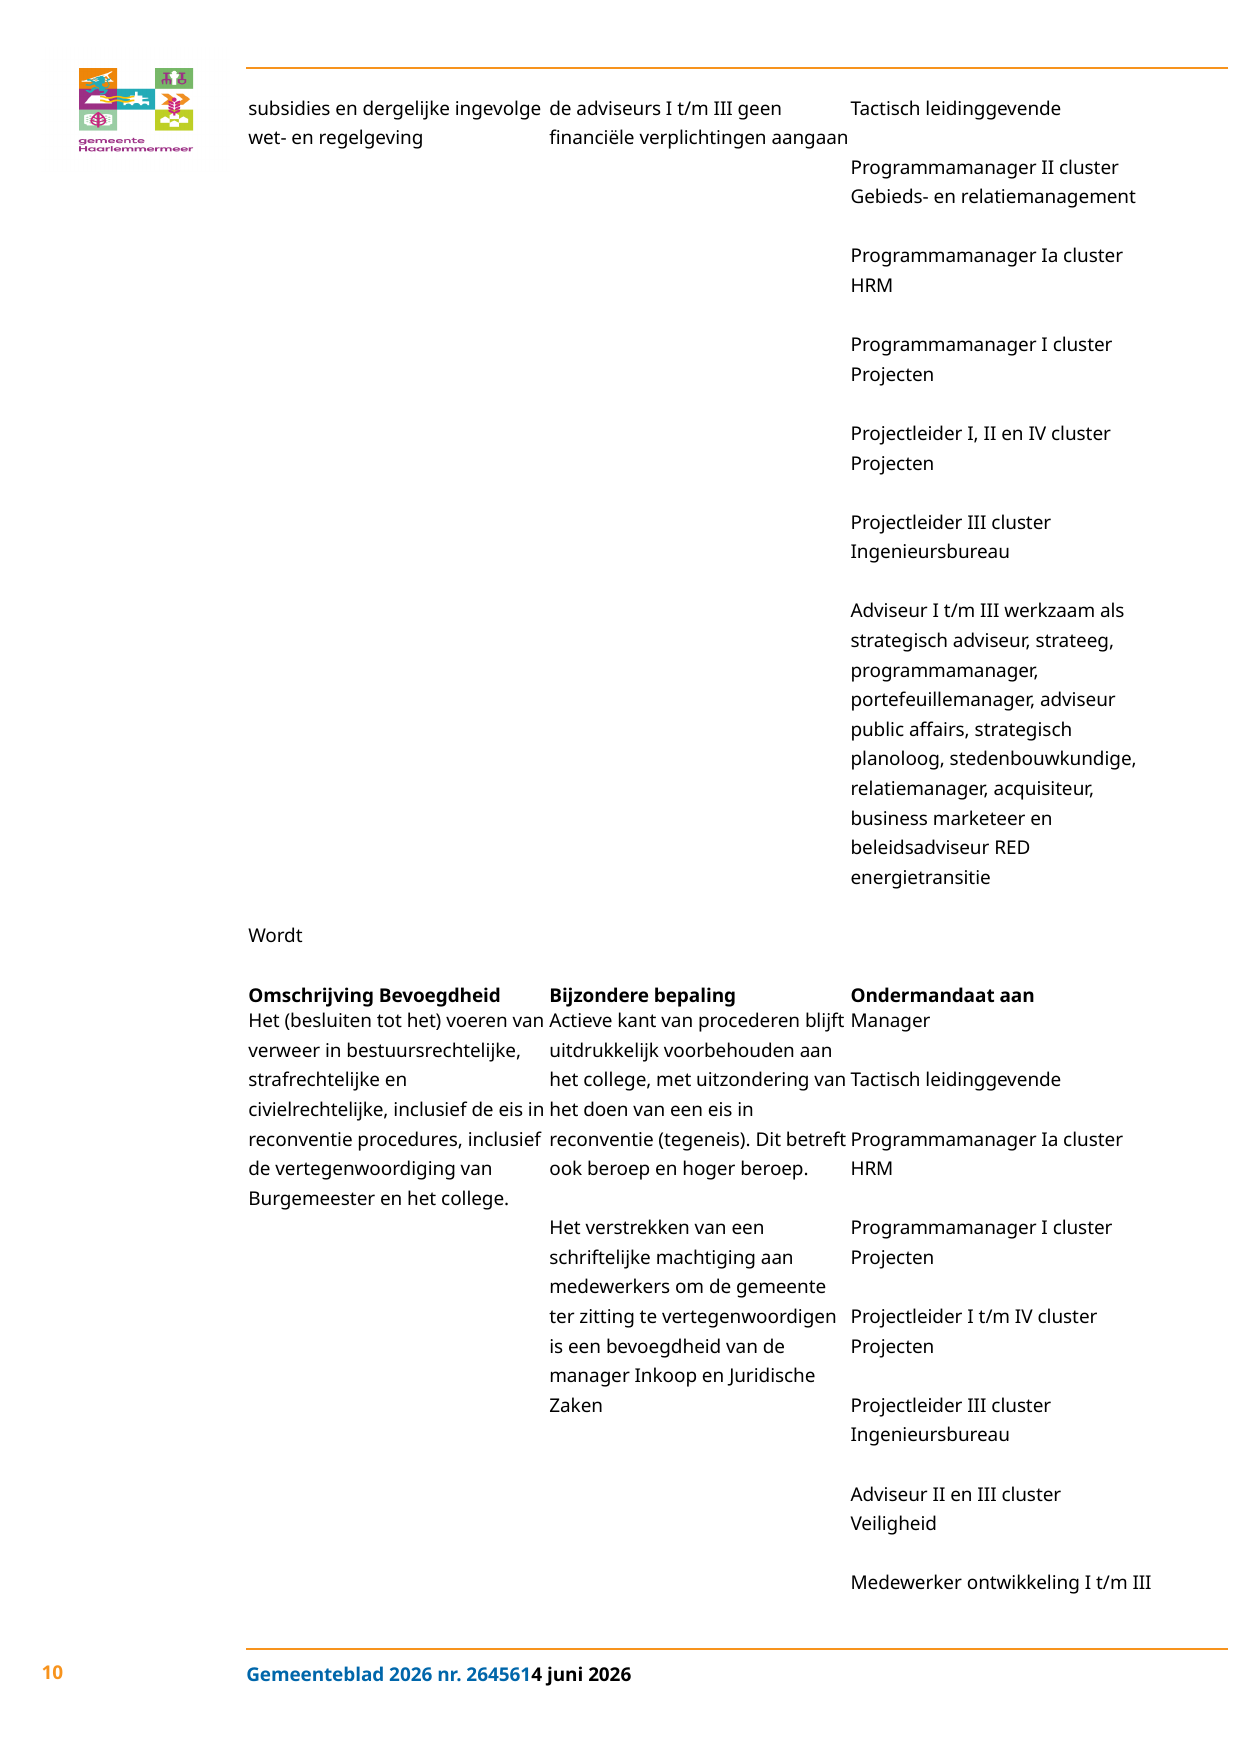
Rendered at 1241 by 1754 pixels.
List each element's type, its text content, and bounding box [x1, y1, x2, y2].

table_header Ondermandaat aan [850, 982, 1152, 1007]
table_cell subsidies en dergelijke ingevolge wet- en regelgeving [248, 95, 549, 890]
table_cell Tactisch leidinggevende Programmamanager II cluster Gebieds- en relatiemanagement Programmamanager Ia cluster HRM Programmamanager I cluster Projecten Projectleider I, II en IV cluster Projecten Projectleider III cluster Ingenieursbureau Adviseur I t/m III werkzaam als strategisch adviseur, strateeg, programmamanager, portefeuillemanager, adviseur public affairs, strategisch planoloog, stedenbouwkundige, relatiemanager, acquisiteur, business marketeer en beleidsadviseur RED energietransitie [850, 95, 1152, 890]
table_header Omschrijving Bevoegdheid [248, 982, 549, 1007]
table_cell de adviseurs I t/m III geen financiële verplichtingen aangaan [549, 95, 850, 890]
table_cell Actieve kant van procederen blijft uitdrukkelijk voorbehouden aan het college, met uitzondering van het doen van een eis in reconventie (tegeneis). Dit betreft ook beroep en hoger beroep. Het verstrekken van een schriftelijke machtiging aan medewerkers om de gemeente ter zitting te vertegenwoordigen is een bevoegdheid van de manager Inkoop en Juridische Zaken [549, 1008, 850, 1595]
table_header Bijzondere bepaling [549, 982, 850, 1007]
text Wordt [248, 922, 1152, 948]
picture [41, 47, 231, 172]
table_cell Het (besluiten tot het) voeren van verweer in bestuursrechtelijke, strafrechtelijke en civielrechtelijke, inclusief de eis in reconventie procedures, inclusief de vertegenwoordiging van Burgemeester en het college. [248, 1008, 549, 1595]
table_cell Manager Tactisch leidinggevende Programmamanager Ia cluster HRM Programmamanager I cluster Projecten Projectleider I t/m IV cluster Projecten Projectleider III cluster Ingenieursbureau Adviseur II en III cluster Veiligheid Medewerker ontwikkeling I t/m III [850, 1008, 1152, 1595]
